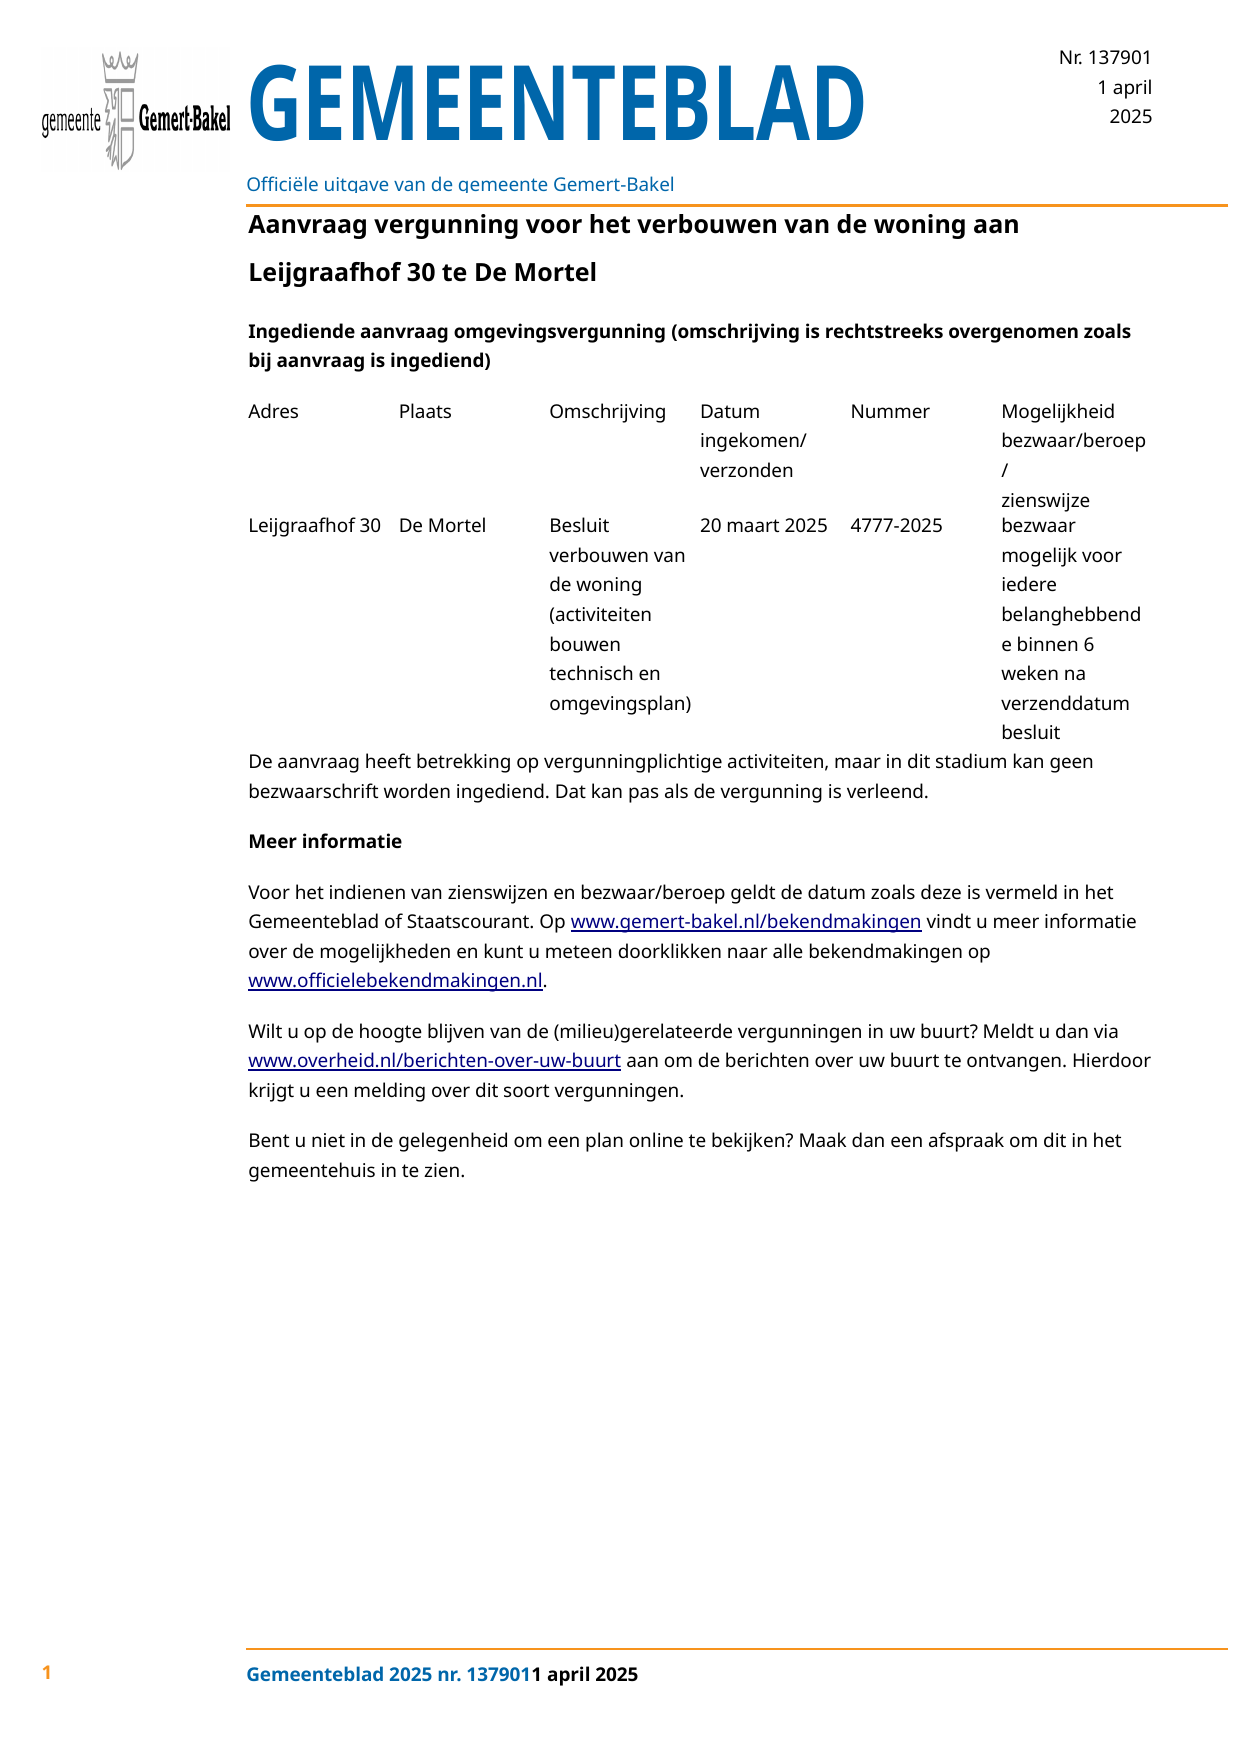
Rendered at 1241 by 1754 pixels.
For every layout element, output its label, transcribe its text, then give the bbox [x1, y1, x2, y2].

table_cell bezwaar mogelijk voor iedere belanghebbende binnen 6 weken na verzenddatum besluit [1001, 513, 1152, 745]
text Bent u niet in de gelegenheid om een plan online te bekijken? Maak dan een afspraak om dit in het gemeentehuis in te zien. [248, 1128, 1152, 1183]
table_cell De Mortel [399, 513, 549, 745]
table_header Plaats [399, 398, 549, 512]
table_cell Besluit verbouwen van de woning (activiteiten bouwen technisch en omgevingsplan) [549, 513, 700, 745]
table_header Datum ingekomen/ verzonden [700, 398, 850, 512]
table_header Adres [248, 398, 398, 512]
text De aanvraag heeft betrekking op vergunningplichtige activiteiten, maar in dit stadium kan geen bezwaarschrift worden ingediend. Dat kan pas als de vergunning is verleend. [248, 748, 1152, 804]
picture [41, 47, 231, 172]
text Wilt u op de hoogte blijven van de (milieu)gerelateerde vergunningen in uw buurt? Meldt u dan via www.overheid.nl/berichten-over-uw-buurt aan om de berichten over uw buurt te ontvangen. Hierdoor krijgt u een melding over dit soort vergunningen. [248, 1018, 1152, 1103]
table_cell 4777-2025 [850, 513, 1001, 745]
table_cell Leijgraafhof 30 [248, 513, 398, 745]
text Ingediende aanvraag omgevingsvergunning (omschrijving is rechtstreeks overgenomen zoals bij aanvraag is ingediend) [248, 318, 1152, 373]
text Aanvraag vergunning voor het verbouwen van de woning aan Leijgraafhof 30 te De Mortel [248, 207, 1152, 288]
text Meer informatie [248, 828, 1152, 854]
table_header Mogelijkheid bezwaar/beroep/ zienswijze [1001, 398, 1152, 512]
text Voor het indienen van zienswijzen en bezwaar/beroep geldt de datum zoals deze is vermeld in het Gemeenteblad of Staatscourant. Op www.gemert-bakel.nl/bekendmakingen vindt u meer informatie over de mogelijkheden en kunt u meteen doorklikken naar alle bekendmakingen op www.officielebekendmakingen.nl. [248, 879, 1152, 993]
table_header Nummer [850, 398, 1001, 512]
table_cell 20 maart 2025 [700, 513, 850, 745]
table_header Omschrijving [549, 398, 700, 512]
